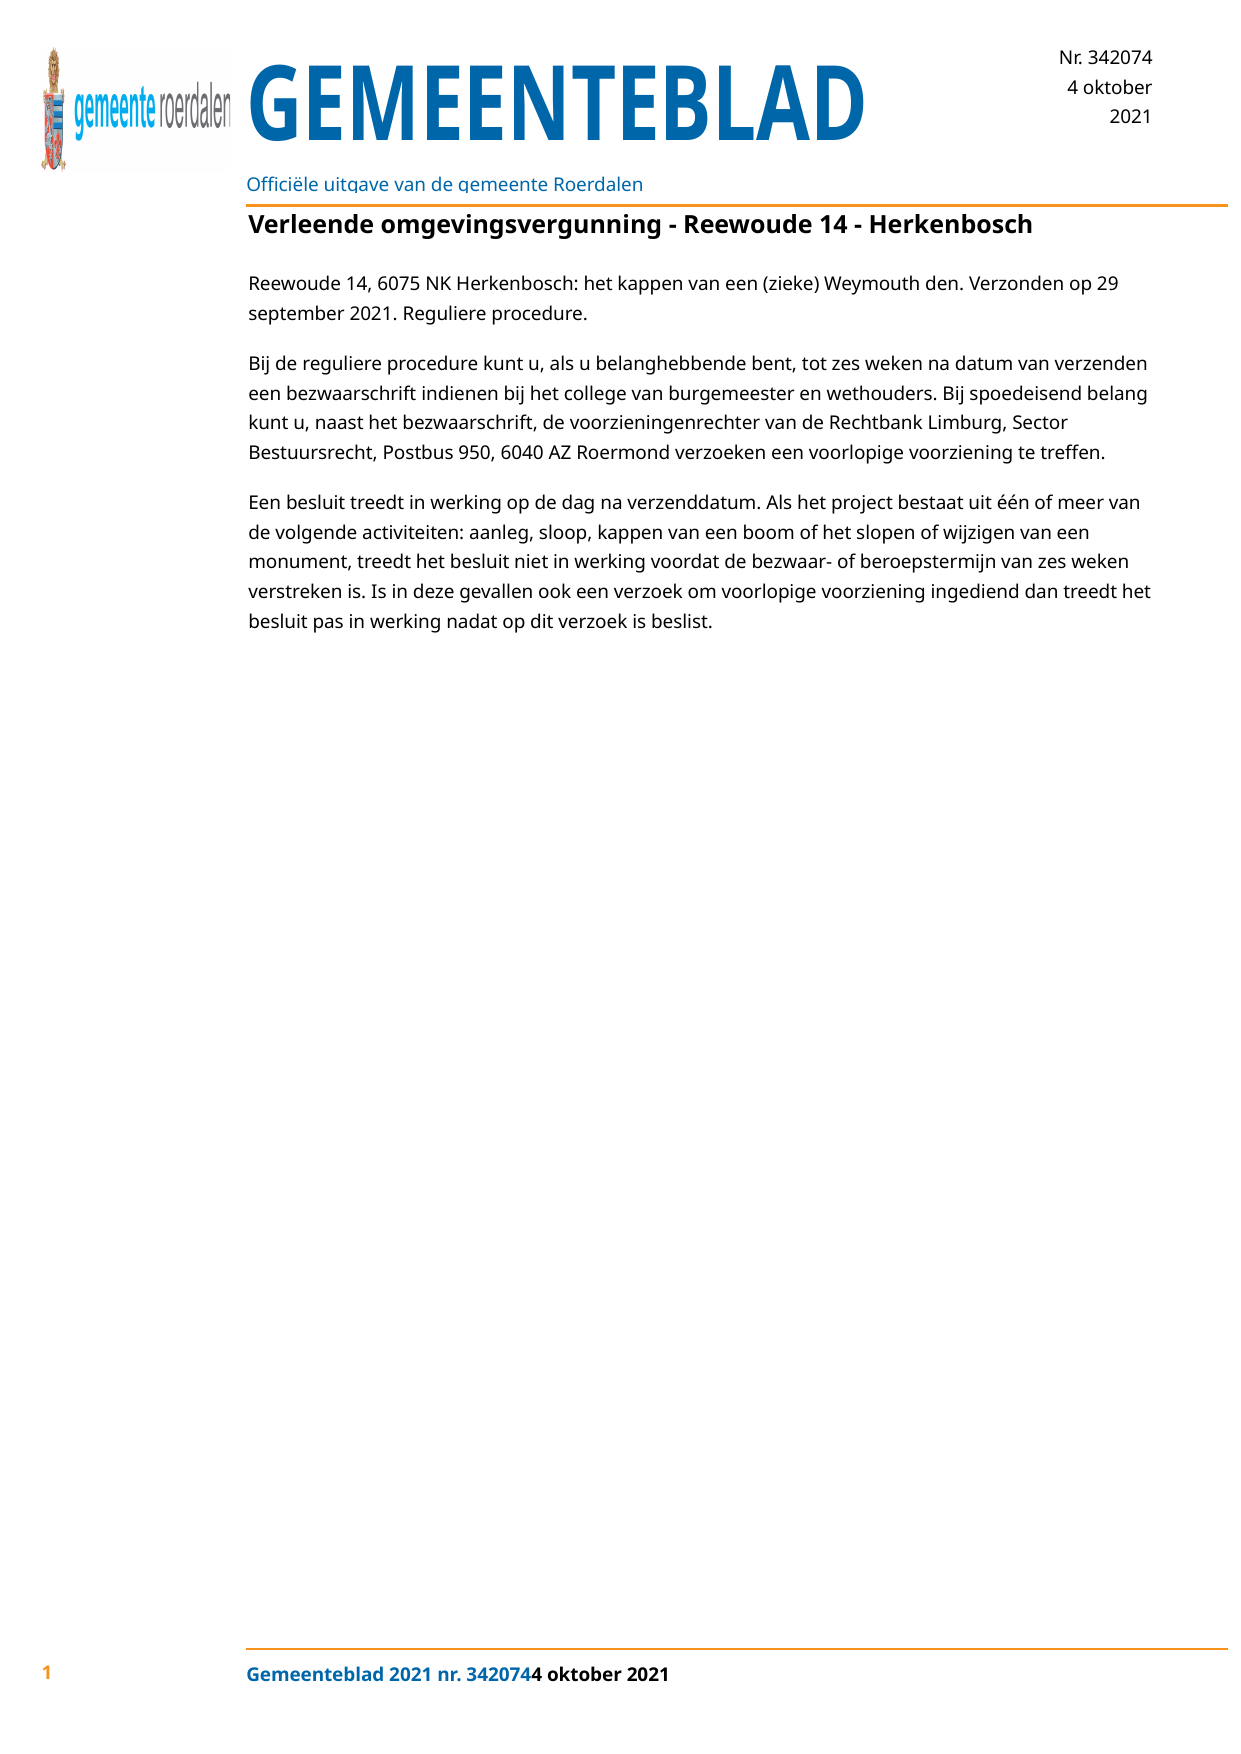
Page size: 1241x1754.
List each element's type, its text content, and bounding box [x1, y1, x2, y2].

text Bij de reguliere procedure kunt u, als u belanghebbende bent, tot zes weken na datum van verzenden een bezwaarschrift indienen bij het college van burgemeester en wethouders. Bij spoedeisend belang kunt u, naast het bezwaarschrift, de voorzieningenrechter van de Rechtbank Limburg, Sector Bestuursrecht, Postbus 950, 6040 AZ Roermond verzoeken een voorlopige voorziening te treffen. [248, 350, 1152, 465]
picture [41, 47, 231, 172]
text Een besluit treedt in werking op de dag na verzenddatum. Als het project bestaat uit één of meer van de volgende activiteiten: aanleg, sloop, kappen van een boom of het slopen of wijzigen van een monument, treedt het besluit niet in werking voordat de bezwaar- of beroepstermijn van zes weken verstreken is. Is in deze gevallen ook een verzoek om voorlopige voorziening ingediend dan treedt het besluit pas in werking nadat op dit verzoek is beslist. [248, 489, 1152, 633]
text Reewoude 14, 6075 NK Herkenbosch: het kappen van een (zieke) Weymouth den. Verzonden op 29 september 2021. Reguliere procedure. [248, 270, 1152, 326]
text Verleende omgevingsvergunning - Reewoude 14 - Herkenbosch [248, 207, 1152, 241]
